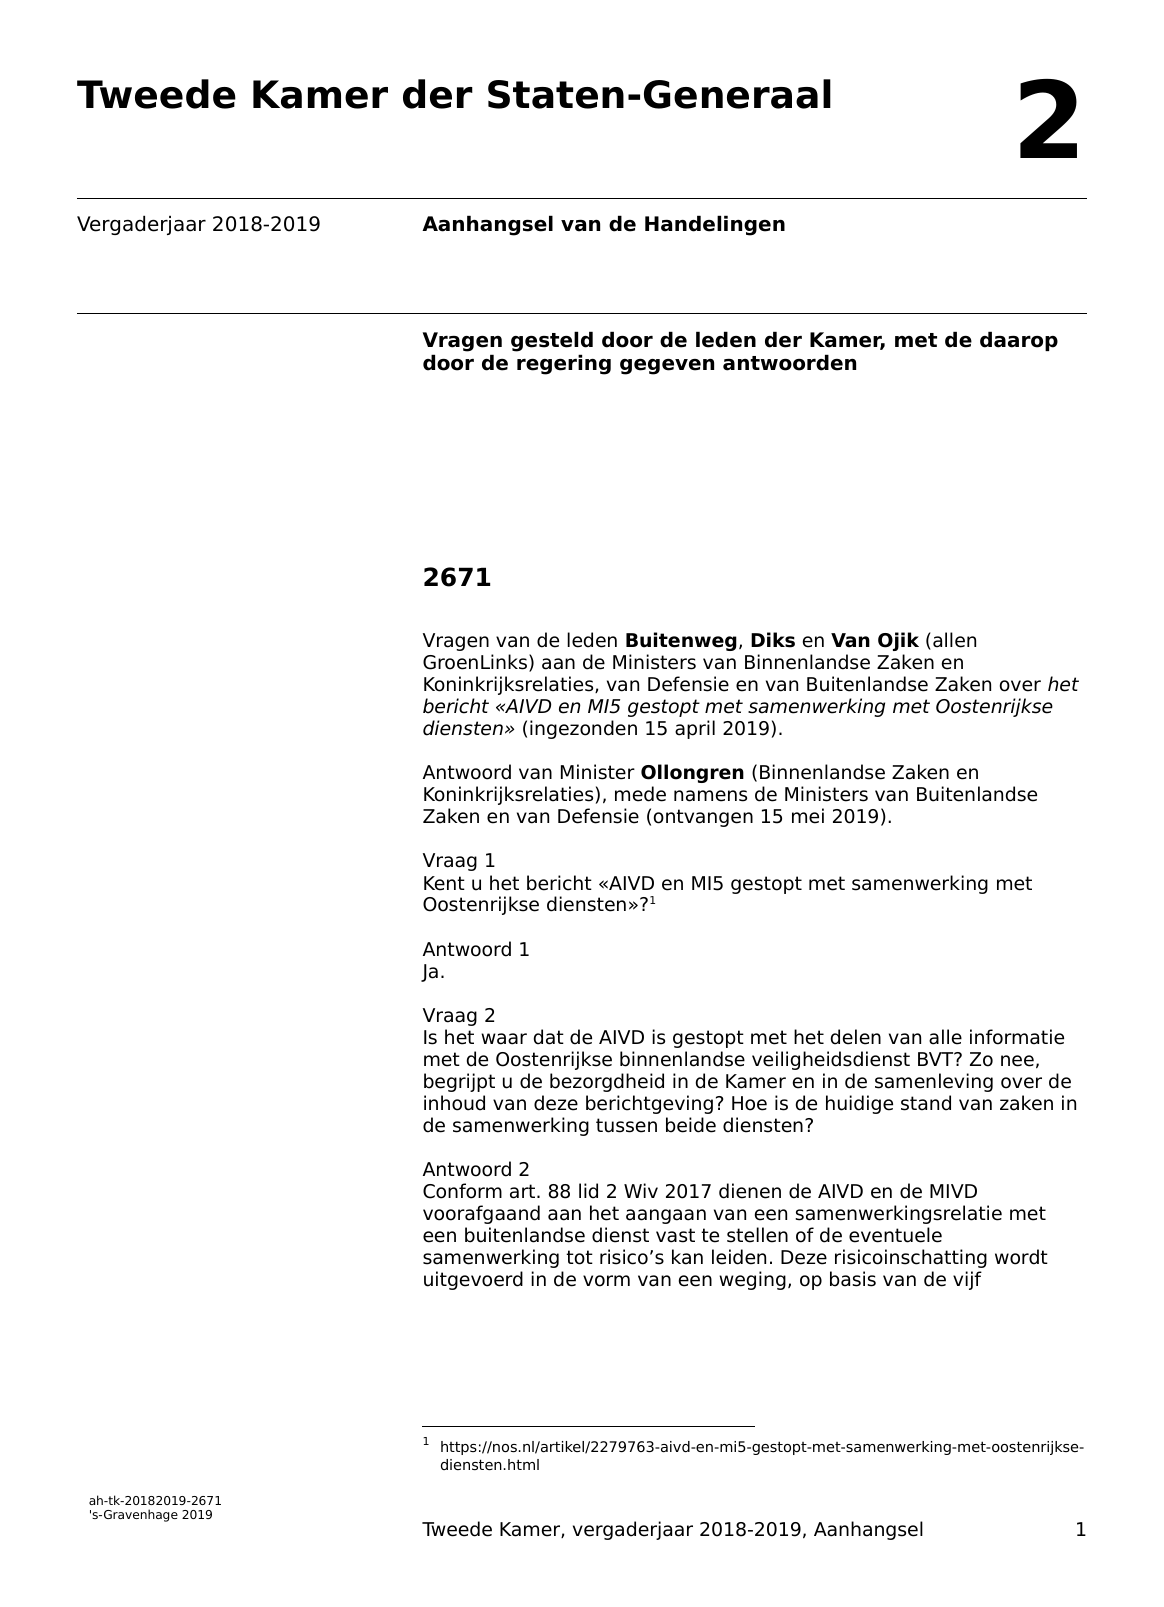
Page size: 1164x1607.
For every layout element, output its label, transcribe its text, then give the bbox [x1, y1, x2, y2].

text Vraag 2 [422, 1005, 1087, 1027]
table_header 2 [886, 59, 1087, 198]
table_cell Aanhangsel van de Handelingen [422, 199, 1087, 313]
text 's-Gravenhage 2019 [88, 1508, 323, 1522]
text Kent u het bericht «AIVD en MI5 gestopt met samenwerking met Oostenrijkse diensten»? [422, 872, 1087, 916]
text Antwoord van Minister Ollongren (Binnenlandse Zaken en Koninkrijksrelaties), mede namens de Ministers van Buitenlandse Zaken en van Defensie (ontvangen 15 mei 2019). [422, 762, 1087, 828]
text Conform art. 88 lid 2 Wiv 2017 dienen de AIVD en de MIVD voorafgaand aan het aangaan van een samenwerkingsrelatie met een buitenlandse dienst vast te stellen of de eventuele samenwerking tot risico’s kan leiden. Deze risicoinschatting wordt uitgevoerd in de vorm van een weging, op basis van de vijf [422, 1181, 1087, 1313]
text Antwoord 2 [422, 1159, 1087, 1181]
text Antwoord 1 [422, 938, 1087, 961]
text Vraag 1 [422, 850, 1087, 872]
text 2671 [422, 563, 1087, 592]
table_cell Vragen gesteld door de leden der Kamer, met de daarop door de regering gegeven antwoorden [422, 314, 1087, 375]
text https://nos.nl/artikel/2279763-aivd-en-mi5-gestopt-met-samenwerking-met-oostenrijkse-diensten.html [422, 1435, 1087, 1474]
text Ja. [422, 961, 1087, 982]
text Vragen van de leden Buitenweg, Diks en Van Ojik (allen GroenLinks) aan de Ministers van Binnenlandse Zaken en Koninkrijksrelaties, van Defensie en van Buitenlandse Zaken over het bericht «AIVD en MI5 gestopt met samenwerking met Oostenrijkse diensten» (ingezonden 15 april 2019). [422, 630, 1087, 740]
table_header Tweede Kamer der Staten-Generaal [77, 59, 886, 198]
text ah-tk-20182019-2671 [88, 1494, 323, 1508]
text Is het waar dat de AIVD is gestopt met het delen van alle informatie met de Oostenrijkse binnenlandse veiligheidsdienst BVT? Zo nee, begrijpt u de bezorgdheid in de Kamer en in de samenleving over de inhoud van deze berichtgeving? Hoe is de huidige stand van zaken in de samenwerking tussen beide diensten? [422, 1027, 1087, 1137]
table_cell Vergaderjaar 2018-2019 [77, 199, 422, 313]
table_cell [77, 314, 422, 375]
